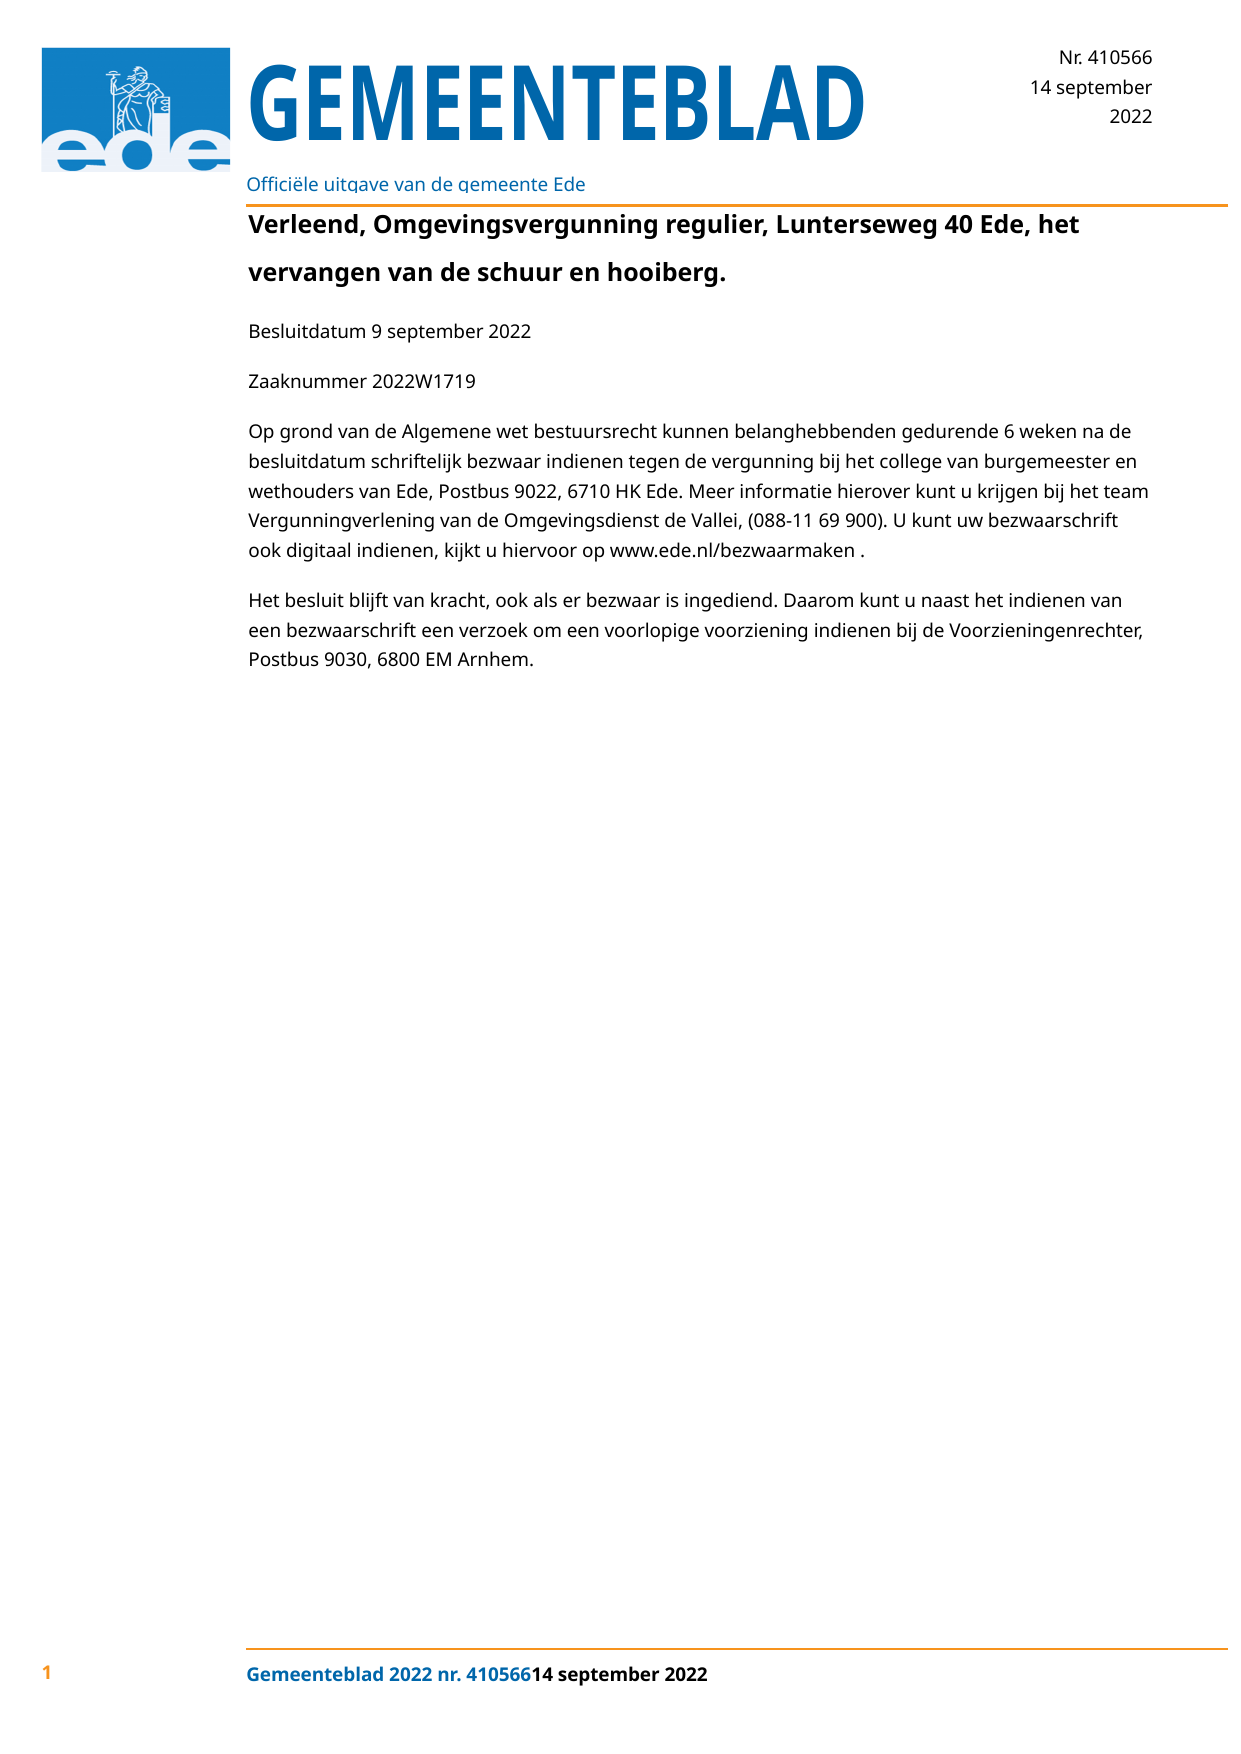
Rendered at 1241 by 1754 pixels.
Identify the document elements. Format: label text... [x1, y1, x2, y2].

text Op grond van de Algemene wet bestuursrecht kunnen belanghebbenden gedurende 6 weken na de besluitdatum schriftelijk bezwaar indienen tegen de vergunning bij het college van burgemeester en wethouders van Ede, Postbus 9022, 6710 HK Ede. Meer informatie hierover kunt u krijgen bij het team Vergunningverlening van de Omgevingsdienst de Vallei, (088-11 69 900). U kunt uw bezwaarschrift ook digitaal indienen, kijkt u hiervoor op www.ede.nl/bezwaarmaken . [248, 419, 1152, 563]
text Besluitdatum 9 september 2022 [248, 318, 1152, 344]
text Het besluit blijft van kracht, ook als er bezwaar is ingediend. Daarom kunt u naast het indienen van een bezwaarschrift een verzoek om een voorlopige voorziening indienen bij de Voorzieningenrechter, Postbus 9030, 6800 EM Arnhem. [248, 587, 1152, 672]
text Verleend, Omgevingsvergunning regulier, Lunterseweg 40 Ede, het vervangen van de schuur en hooiberg. [248, 207, 1152, 288]
picture [41, 47, 231, 172]
text Zaaknummer 2022W1719 [248, 368, 1152, 394]
